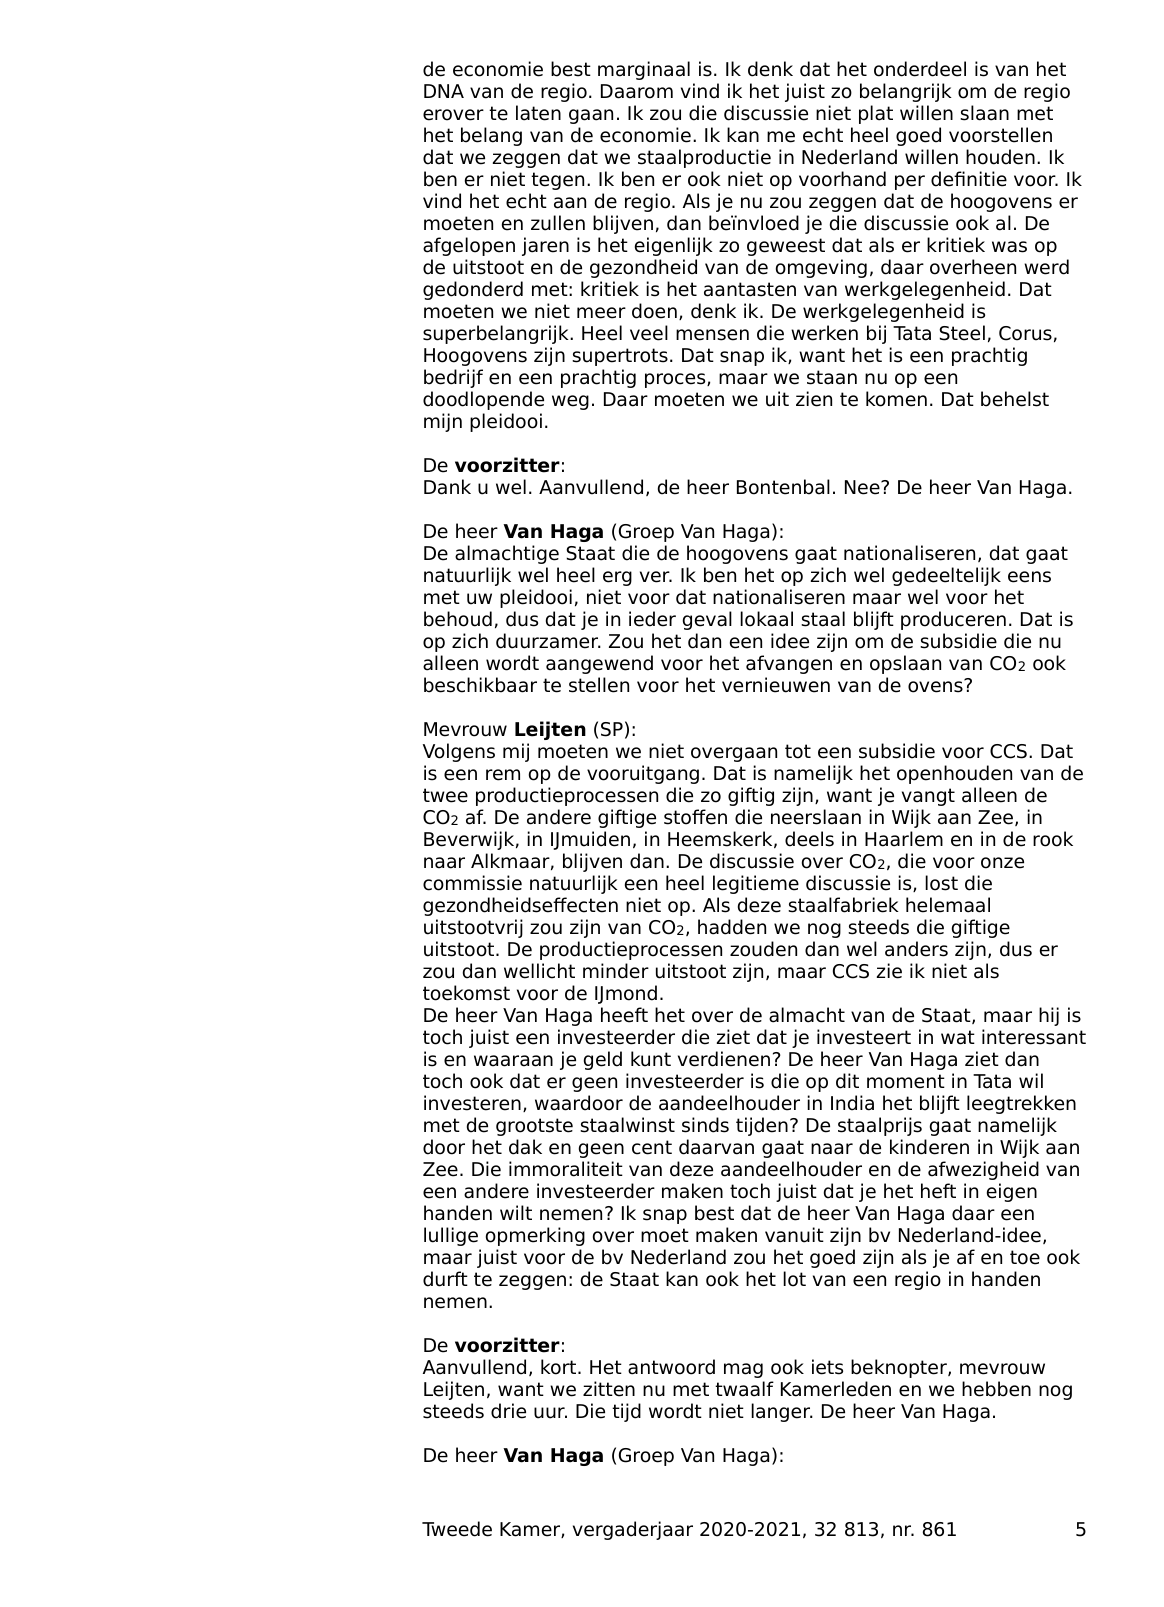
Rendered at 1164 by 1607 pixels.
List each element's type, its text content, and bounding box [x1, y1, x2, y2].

text Dank u wel. Aanvullend, de heer Bontenbal. Nee? De heer Van Haga. [422, 477, 1087, 499]
text De heer Van Haga (Groep Van Haga): [422, 521, 1087, 543]
text de economie best marginaal is. Ik denk dat het onderdeel is van het DNA van de regio. Daarom vind ik het juist zo belangrijk om de regio erover te laten gaan. Ik zou die discussie niet plat willen slaan met het belang van de economie. Ik kan me echt heel goed voorstellen dat we zeggen dat we staalproductie in Nederland willen houden. Ik ben er niet tegen. Ik ben er ook niet op voorhand per definitie voor. Ik vind het echt aan de regio. Als je nu zou zeggen dat de hoogovens er moeten en zullen blijven, dan beïnvloed je die discussie ook al. De afgelopen jaren is het eigenlijk zo geweest dat als er kritiek was op de uitstoot en de gezondheid van de omgeving, daar overheen werd gedonderd met: kritiek is het aantasten van werkgelegenheid. Dat moeten we niet meer doen, denk ik. De werkgelegenheid is superbelangrijk. Heel veel mensen die werken bij Tata Steel, Corus, Hoogovens zijn supertrots. Dat snap ik, want het is een prachtig bedrijf en een prachtig proces, maar we staan nu op een doodlopende weg. Daar moeten we uit zien te komen. Dat behelst mijn pleidooi. [422, 59, 1087, 433]
text De heer Van Haga (Groep Van Haga): [422, 1445, 1087, 1467]
text De voorzitter: [422, 455, 1087, 477]
text Volgens mij moeten we niet overgaan tot een subsidie voor CCS. Dat is een rem op de vooruitgang. Dat is namelijk het openhouden van de twee productieprocessen die zo giftig zijn, want je vangt alleen de CO2 af. De andere giftige stoffen die neerslaan in Wijk aan Zee, in Beverwijk, in IJmuiden, in Heemskerk, deels in Haarlem en in de rook naar Alkmaar, blijven dan. De discussie over CO2, die voor onze commissie natuurlijk een heel legitieme discussie is, lost die gezondheidseffecten niet op. Als deze staalfabriek helemaal uitstootvrij zou zijn van CO2, hadden we nog steeds die giftige uitstoot. De productieprocessen zouden dan wel anders zijn, dus er zou dan wellicht minder uitstoot zijn, maar CCS zie ik niet als toekomst voor de IJmond. [422, 741, 1087, 1005]
text De heer Van Haga heeft het over de almacht van de Staat, maar hij is toch juist een investeerder die ziet dat je investeert in wat interessant is en waaraan je geld kunt verdienen? De heer Van Haga ziet dan toch ook dat er geen investeerder is die op dit moment in Tata wil investeren, waardoor de aandeelhouder in India het blijft leegtrekken met de grootste staalwinst sinds tijden? De staalprijs gaat namelijk door het dak en geen cent daarvan gaat naar de kinderen in Wijk aan Zee. Die immoraliteit van deze aandeelhouder en de afwezigheid van een andere investeerder maken toch juist dat je het heft in eigen handen wilt nemen? Ik snap best dat de heer Van Haga daar een lullige opmerking over moet maken vanuit zijn bv Nederland-idee, maar juist voor de bv Nederland zou het goed zijn als je af en toe ook durft te zeggen: de Staat kan ook het lot van een regio in handen nemen. [422, 1005, 1087, 1312]
text De almachtige Staat die de hoogovens gaat nationaliseren, dat gaat natuurlijk wel heel erg ver. Ik ben het op zich wel gedeeltelijk eens met uw pleidooi, niet voor dat nationaliseren maar wel voor het behoud, dus dat je in ieder geval lokaal staal blijft produceren. Dat is op zich duurzamer. Zou het dan een idee zijn om de subsidie die nu alleen wordt aangewend voor het afvangen en opslaan van CO2 ook beschikbaar te stellen voor het vernieuwen van de ovens? [422, 543, 1087, 697]
text Aanvullend, kort. Het antwoord mag ook iets beknopter, mevrouw Leijten, want we zitten nu met twaalf Kamerleden en we hebben nog steeds drie uur. Die tijd wordt niet langer. De heer Van Haga. [422, 1357, 1087, 1423]
text De voorzitter: [422, 1335, 1087, 1357]
text Mevrouw Leijten (SP): [422, 719, 1087, 741]
